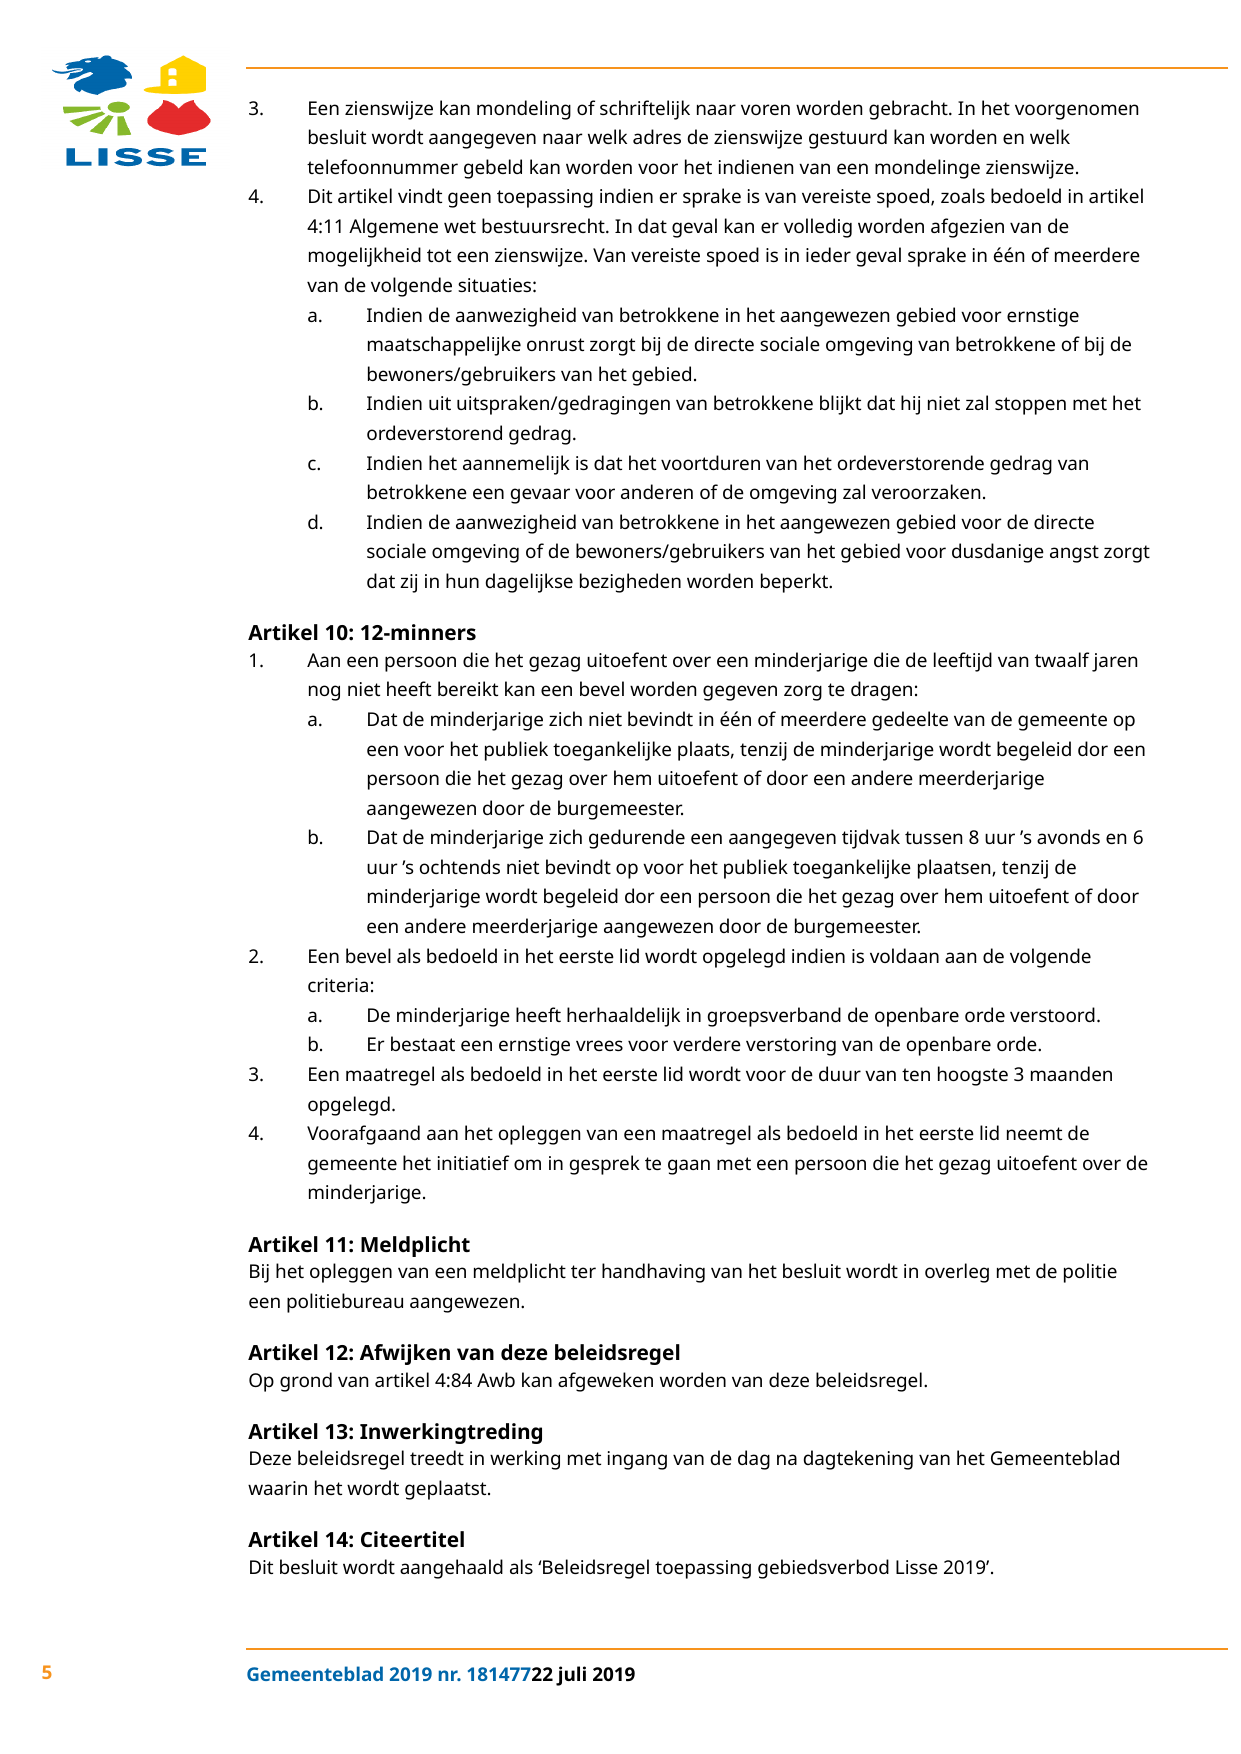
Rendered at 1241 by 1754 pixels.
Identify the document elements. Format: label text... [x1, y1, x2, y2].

list Een maatregel als bedoeld in het eerste lid wordt voor de duur van ten hoogste 3 maanden opgelegd. [248, 1061, 1152, 1116]
list Indien de aanwezigheid van betrokkene in het aangewezen gebied voor de directe sociale omgeving of de bewoners/gebruikers van het gebied voor dusdanige angst zorgt dat zij in hun dagelijkse bezigheden worden beperkt. [307, 509, 1152, 594]
list Indien de aanwezigheid van betrokkene in het aangewezen gebied voor ernstige maatschappelijke onrust zorgt bij de directe sociale omgeving van betrokkene of bij de bewoners/gebruikers van het gebied. [307, 302, 1152, 387]
list Een bevel als bedoeld in het eerste lid wordt opgelegd indien is voldaan aan de volgende criteria: [248, 943, 1152, 998]
picture [41, 47, 231, 172]
text Artikel 14: Citeertitel [248, 1526, 1152, 1554]
list Een zienswijze kan mondeling of schriftelijk naar voren worden gebracht. In het voorgenomen besluit wordt aangegeven naar welk adres de zienswijze gestuurd kan worden en welk telefoonnummer gebeld kan worden voor het indienen van een mondelinge zienswijze. [248, 95, 1152, 180]
text Bij het opleggen van een meldplicht ter handhaving van het besluit wordt in overleg met de politie een politiebureau aangewezen. [248, 1258, 1152, 1314]
text Artikel 12: Afwijken van deze beleidsregel [248, 1338, 1152, 1367]
text Artikel 10: 12-minners [248, 618, 1152, 647]
text Dit besluit wordt aangehaald als ‘Beleidsregel toepassing gebiedsverbod Lisse 2019’. [248, 1554, 1152, 1580]
list De minderjarige heeft herhaaldelijk in groepsverband de openbare orde verstoord. [307, 1002, 1152, 1028]
list Aan een persoon die het gezag uitoefent over een minderjarige die de leeftijd van twaalf jaren nog niet heeft bereikt kan een bevel worden gegeven zorg te dragen: [248, 647, 1152, 702]
list Er bestaat een ernstige vrees voor verdere verstoring van de openbare orde. [307, 1032, 1152, 1057]
list Indien uit uitspraken/gedragingen van betrokkene blijkt dat hij niet zal stoppen met het ordeverstorend gedrag. [307, 391, 1152, 446]
text Deze beleidsregel treedt in werking met ingang van de dag na dagtekening van het Gemeenteblad waarin het wordt geplaatst. [248, 1446, 1152, 1501]
list Dat de minderjarige zich niet bevindt in één of meerdere gedeelte van de gemeente op een voor het publiek toegankelijke plaats, tenzij de minderjarige wordt begeleid dor een persoon die het gezag over hem uitoefent of door een andere meerderjarige aangewezen door de burgemeester. [307, 706, 1152, 821]
list Indien het aannemelijk is dat het voortduren van het ordeverstorende gedrag van betrokkene een gevaar voor anderen of de omgeving zal veroorzaken. [307, 450, 1152, 505]
list Dit artikel vindt geen toepassing indien er sprake is van vereiste spoed, zoals bedoeld in artikel 4:11 Algemene wet bestuursrecht. In dat geval kan er volledig worden afgezien van de mogelijkheid tot een zienswijze. Van vereiste spoed is in ieder geval sprake in één of meerdere van de volgende situaties: [248, 183, 1152, 298]
list Voorafgaand aan het opleggen van een maatregel als bedoeld in het eerste lid neemt de gemeente het initiatief om in gesprek te gaan met een persoon die het gezag uitoefent over de minderjarige. [248, 1120, 1152, 1205]
text Artikel 11: Meldplicht [248, 1230, 1152, 1258]
text Op grond van artikel 4:84 Awb kan afgeweken worden van deze beleidsregel. [248, 1367, 1152, 1392]
list Dat de minderjarige zich gedurende een aangegeven tijdvak tussen 8 uur ’s avonds en 6 uur ’s ochtends niet bevindt op voor het publiek toegankelijke plaatsen, tenzij de minderjarige wordt begeleid dor een persoon die het gezag over hem uitoefent of door een andere meerderjarige aangewezen door de burgemeester. [307, 824, 1152, 939]
text Artikel 13: Inwerkingtreding [248, 1417, 1152, 1446]
